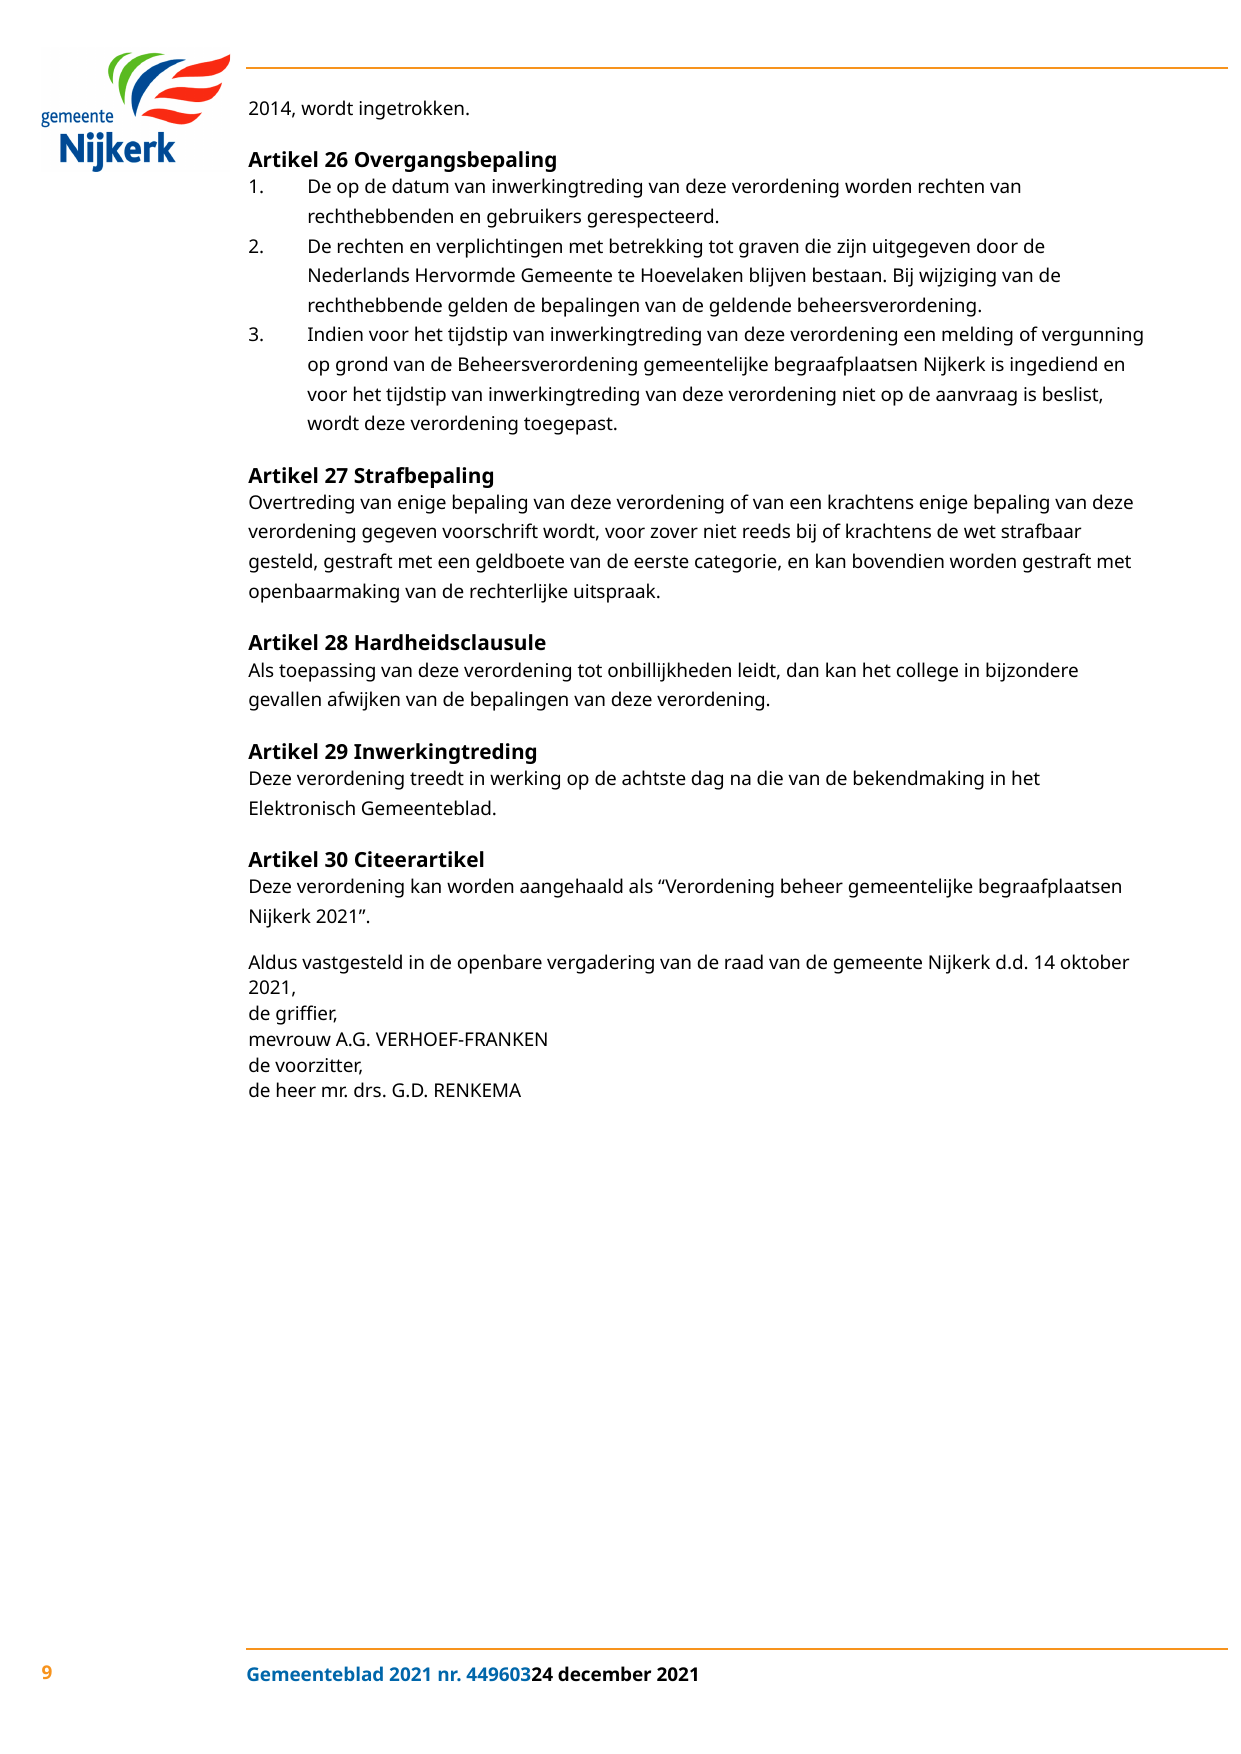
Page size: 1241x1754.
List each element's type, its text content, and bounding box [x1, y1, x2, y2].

text Artikel 27 Strafbepaling [248, 461, 1152, 489]
text de voorzitter, [248, 1052, 1152, 1077]
text Deze verordening kan worden aangehaald als “Verordening beheer gemeentelijke begraafplaatsen Nijkerk 2021”. [248, 874, 1152, 929]
text Artikel 29 Inwerkingtreding [248, 737, 1152, 765]
text Artikel 28 Hardheidsclausule [248, 628, 1152, 657]
text mevrouw A.G. VERHOEF-FRANKEN [248, 1026, 1152, 1052]
text 2014, wordt ingetrokken. [248, 95, 1152, 121]
text de heer mr. drs. G.D. RENKEMA [248, 1077, 1152, 1103]
text Overtreding van enige bepaling van deze verordening of van een krachtens enige bepaling van deze verordening gegeven voorschrift wordt, voor zover niet reeds bij of krachtens de wet strafbaar gesteld, gestraft met een geldboete van de eerste categorie, en kan bovendien worden gestraft met openbaarmaking van de rechterlijke uitspraak. [248, 489, 1152, 604]
text Deze verordening treedt in werking op de achtste dag na die van de bekendmaking in het Elektronisch Gemeenteblad. [248, 765, 1152, 821]
text Aldus vastgesteld in de openbare vergadering van de raad van de gemeente Nijkerk d.d. 14 oktober 2021, [248, 949, 1152, 1000]
list De rechten en verplichtingen met betrekking tot graven die zijn uitgegeven door de Nederlands Hervormde Gemeente te Hoevelaken blijven bestaan. Bij wijziging van de rechthebbende gelden de bepalingen van de geldende beheersverordening. [248, 233, 1152, 318]
list De op de datum van inwerkingtreding van deze verordening worden rechten van rechthebbenden en gebruikers gerespecteerd. [248, 174, 1152, 229]
text Artikel 26 Overgangsbepaling [248, 145, 1152, 174]
text Artikel 30 Citeerartikel [248, 845, 1152, 874]
text Als toepassing van deze verordening tot onbillijkheden leidt, dan kan het college in bijzondere gevallen afwijken van de bepalingen van deze verordening. [248, 657, 1152, 712]
picture [41, 47, 231, 172]
list Indien voor het tijdstip van inwerkingtreding van deze verordening een melding of vergunning op grond van de Beheersverordening gemeentelijke begraafplaatsen Nijkerk is ingediend en voor het tijdstip van inwerkingtreding van deze verordening niet op de aanvraag is beslist, wordt deze verordening toegepast. [248, 322, 1152, 436]
text de griffier, [248, 1000, 1152, 1026]
